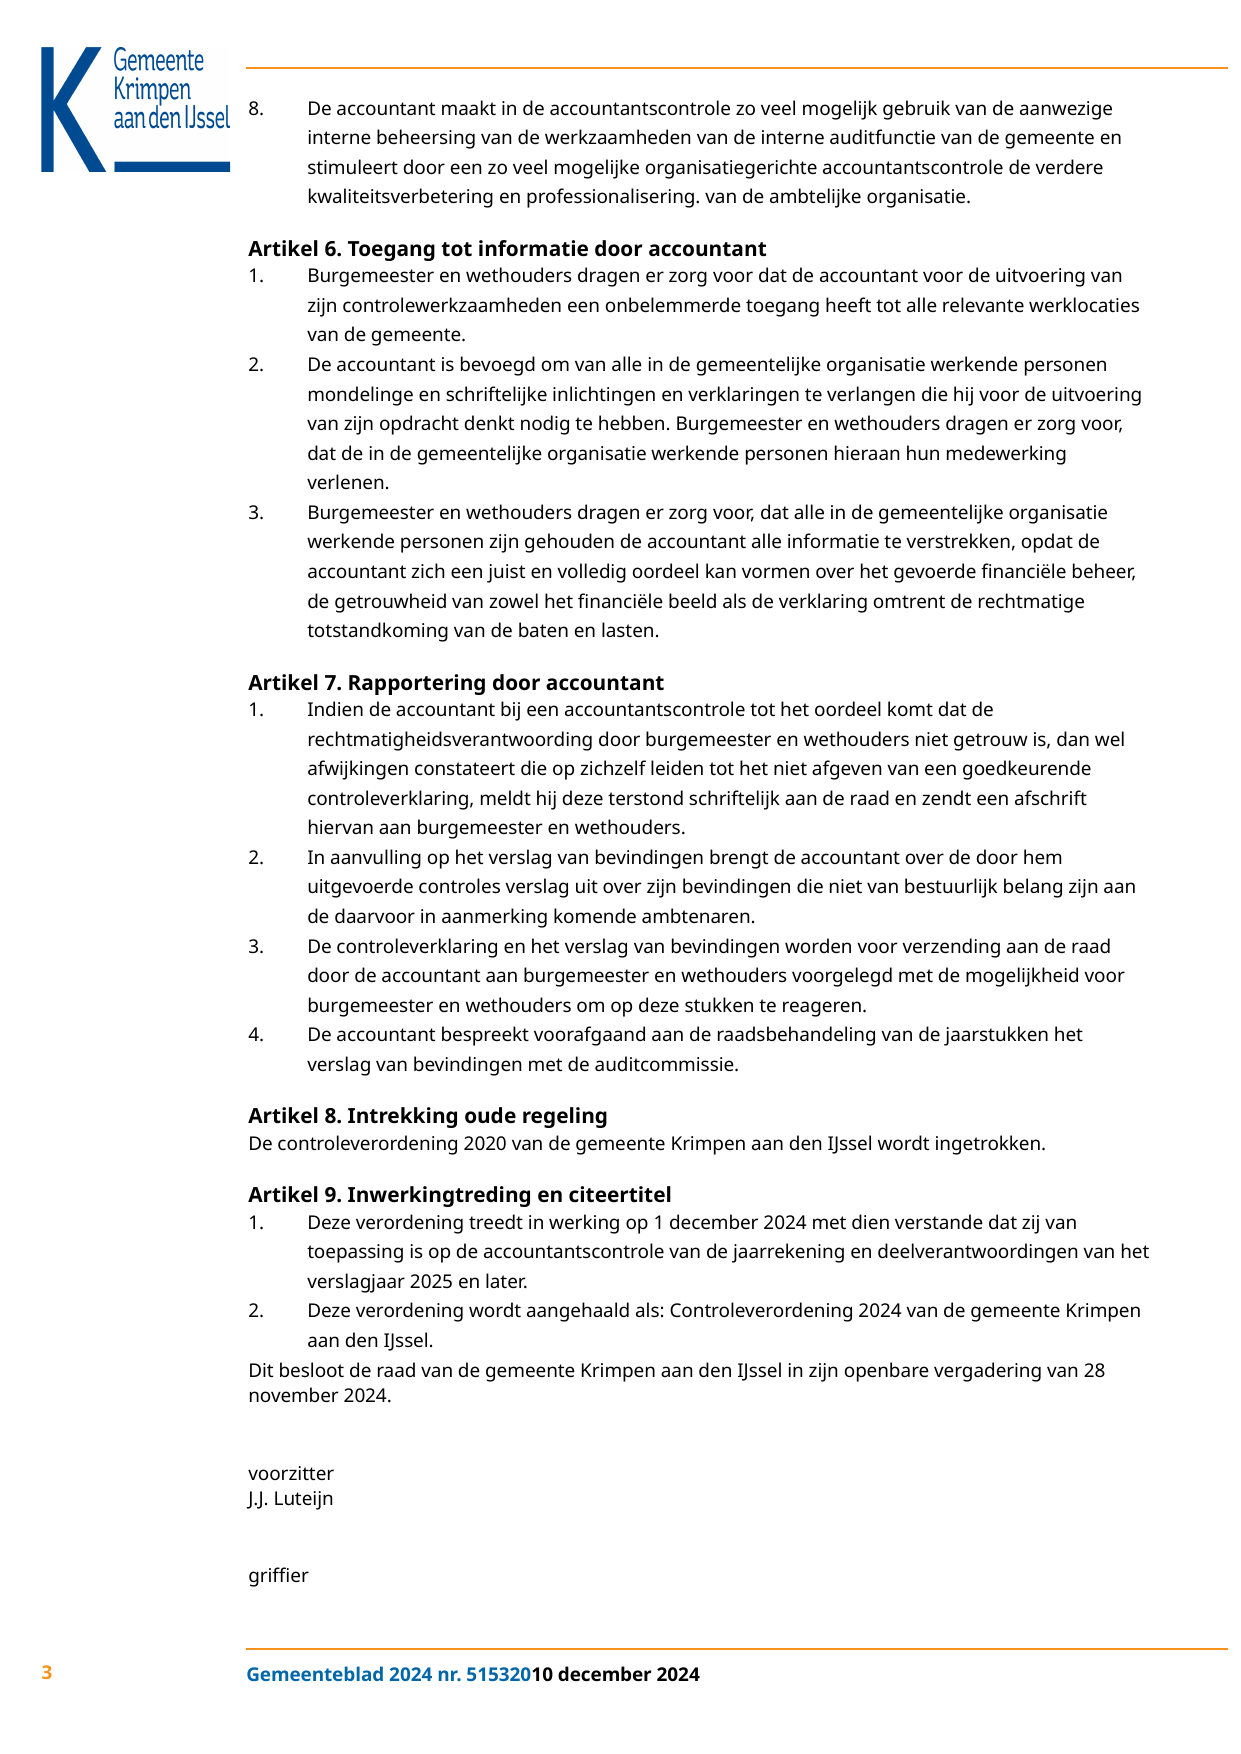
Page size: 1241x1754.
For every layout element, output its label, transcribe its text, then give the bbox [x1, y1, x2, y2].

list De accountant maakt in de accountantscontrole zo veel mogelijk gebruik van de aanwezige interne beheersing van de werkzaamheden van de interne auditfunctie van de gemeente en stimuleert door een zo veel mogelijke organisatiegerichte accountantscontrole de verdere kwaliteitsverbetering en professionalisering. van de ambtelijke organisatie. [248, 95, 1152, 209]
text Dit besloot de raad van de gemeente Krimpen aan den IJssel in zijn openbare vergadering van 28 november 2024. [248, 1357, 1152, 1408]
text griffier [248, 1563, 1152, 1588]
list Burgemeester en wethouders dragen er zorg voor dat de accountant voor de uitvoering van zijn controlewerkzaamheden een onbelemmerde toegang heeft tot alle relevante werklocaties van de gemeente. [248, 262, 1152, 347]
list Burgemeester en wethouders dragen er zorg voor, dat alle in de gemeentelijke organisatie werkende personen zijn gehouden de accountant alle informatie te verstrekken, opdat de accountant zich een juist en volledig oordeel kan vormen over het gevoerde financiële beheer, de getrouwheid van zowel het financiële beeld als de verklaring omtrent de rechtmatige totstandkoming van de baten en lasten. [248, 499, 1152, 643]
list De accountant is bevoegd om van alle in de gemeentelijke organisatie werkende personen mondelinge en schriftelijke inlichtingen en verklaringen te verlangen die hij voor de uitvoering van zijn opdracht denkt nodig te hebben. Burgemeester en wethouders dragen er zorg voor, dat de in de gemeentelijke organisatie werkende personen hieraan hun medewerking verlenen. [248, 351, 1152, 495]
list De accountant bespreekt voorafgaand aan de raadsbehandeling van de jaarstukken het verslag van bevindingen met de auditcommissie. [248, 1022, 1152, 1077]
list De controleverklaring en het verslag van bevindingen worden voor verzending aan de raad door de accountant aan burgemeester en wethouders voorgelegd met de mogelijkheid voor burgemeester en wethouders om op deze stukken te reageren. [248, 933, 1152, 1018]
picture [41, 47, 231, 172]
list Deze verordening treedt in werking op 1 december 2024 met dien verstande dat zij van toepassing is op de accountantscontrole van de jaarrekening en deelverantwoordingen van het verslagjaar 2025 en later. [248, 1209, 1152, 1294]
text De controleverordening 2020 van de gemeente Krimpen aan den IJssel wordt ingetrokken. [248, 1130, 1152, 1156]
list Indien de accountant bij een accountantscontrole tot het oordeel komt dat de rechtmatigheidsverantwoording door burgemeester en wethouders niet getrouw is, dan wel afwijkingen constateert die op zichzelf leiden tot het niet afgeven van een goedkeurende controleverklaring, meldt hij deze terstond schriftelijk aan de raad en zendt een afschrift hiervan aan burgemeester en wethouders. [248, 696, 1152, 840]
text Artikel 9. Inwerkingtreding en citeertitel [248, 1181, 1152, 1209]
text Artikel 7. Rapportering door accountant [248, 668, 1152, 696]
list Deze verordening wordt aangehaald als: Controleverordening 2024 van de gemeente Krimpen aan den IJssel. [248, 1298, 1152, 1353]
text J.J. Luteijn [248, 1486, 1152, 1511]
list In aanvulling op het verslag van bevindingen brengt de accountant over de door hem uitgevoerde controles verslag uit over zijn bevindingen die niet van bestuurlijk belang zijn aan de daarvoor in aanmerking komende ambtenaren. [248, 844, 1152, 929]
text Artikel 8. Intrekking oude regeling [248, 1102, 1152, 1130]
text Artikel 6. Toegang tot informatie door accountant [248, 234, 1152, 262]
text voorzitter [248, 1460, 1152, 1486]
